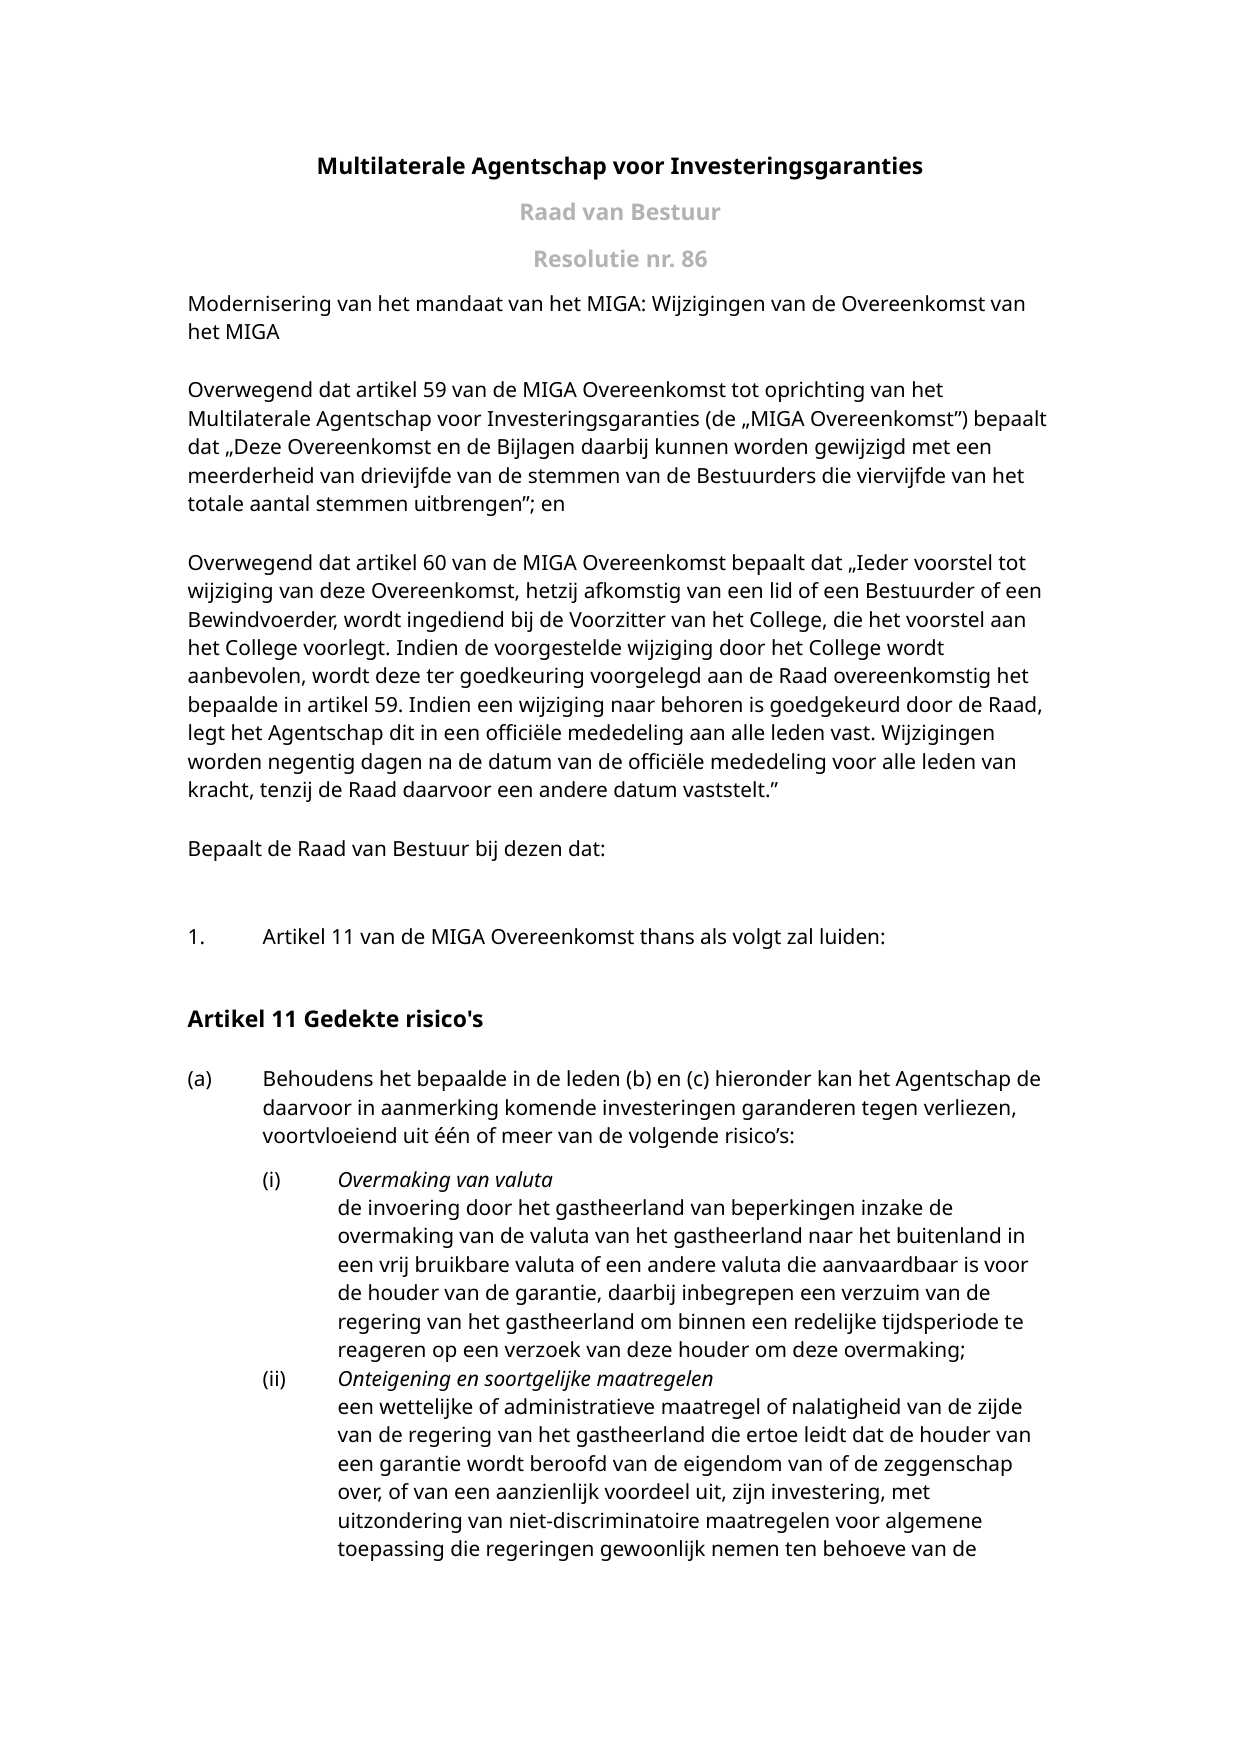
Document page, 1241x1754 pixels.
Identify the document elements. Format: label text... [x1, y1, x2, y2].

list een wettelijke of administratieve maatregel of nalatigheid van de zijde van de regering van het gastheerland die ertoe leidt dat de houder van een garantie wordt beroofd van de eigendom van of de zeggenschap over, of van een aanzienlijk voordeel uit, zijn investering, met uitzondering van niet-discriminatoire maatregelen voor algemene toepassing die regeringen gewoonlijk nemen ten behoeve van de [262, 1392, 1053, 1563]
list Behoudens het bepaalde in de leden (b) en (c) hieronder kan het Agentschap de daarvoor in aanmerking komende investeringen garanderen tegen verliezen, voortvloeiend uit één of meer van de volgende risico’s: [187, 1064, 1053, 1150]
list Overmaking van valuta [262, 1165, 1053, 1193]
subtitle Multilaterale Agentschap voor Investeringsgaranties [187, 150, 1053, 181]
subtitle Artikel 11 Gedekte risico's [187, 1003, 1053, 1034]
text Overwegend dat artikel 60 van de MIGA Overeenkomst bepaalt dat „Ieder voorstel tot wijziging van deze Overeenkomst, hetzij afkomstig van een lid of een Bestuurder of een Bewindvoerder, wordt ingediend bij de Voorzitter van het College, die het voorstel aan het College voorlegt. Indien de voorgestelde wijziging door het College wordt aanbevolen, wordt deze ter goedkeuring voorgelegd aan de Raad overeenkomstig het bepaalde in artikel 59. Indien een wijziging naar behoren is goedgekeurd door de Raad, legt het Agentschap dit in een officiële mededeling aan alle leden vast. Wijzigingen worden negentig dagen na de datum van de officiële mededeling voor alle leden van kracht, tenzij de Raad daarvoor een andere datum vaststelt.” [187, 548, 1053, 804]
list Onteigening en soortgelijke maatregelen [262, 1364, 1053, 1392]
text Bepaalt de Raad van Bestuur bij dezen dat: [187, 834, 1053, 862]
text Modernisering van het mandaat van het MIGA: Wijzigingen van de Overeenkomst van het MIGA [187, 289, 1053, 346]
text Overwegend dat artikel 59 van de MIGA Overeenkomst tot oprichting van het Multilaterale Agentschap voor Investeringsgaranties (de „MIGA Overeenkomst”) bepaalt dat „Deze Overeenkomst en de Bijlagen daarbij kunnen worden gewijzigd met een meerderheid van drievijfde van de stemmen van de Bestuurders die viervijfde van het totale aantal stemmen uitbrengen”; en [187, 376, 1053, 518]
text Resolutie nr. 86 [187, 242, 1053, 274]
list de invoering door het gastheerland van beperkingen inzake de overmaking van de valuta van het gastheerland naar het buitenland in een vrij bruikbare valuta of een andere valuta die aanvaardbaar is voor de houder van de garantie, daarbij inbegrepen een verzuim van de regering van het gastheerland om binnen een redelijke tijdsperiode te reageren op een verzoek van deze houder om deze overmaking; [262, 1193, 1053, 1364]
text Raad van Bestuur [187, 196, 1053, 227]
list Artikel 11 van de MIGA Overeenkomst thans als volgt zal luiden: [187, 922, 1053, 951]
